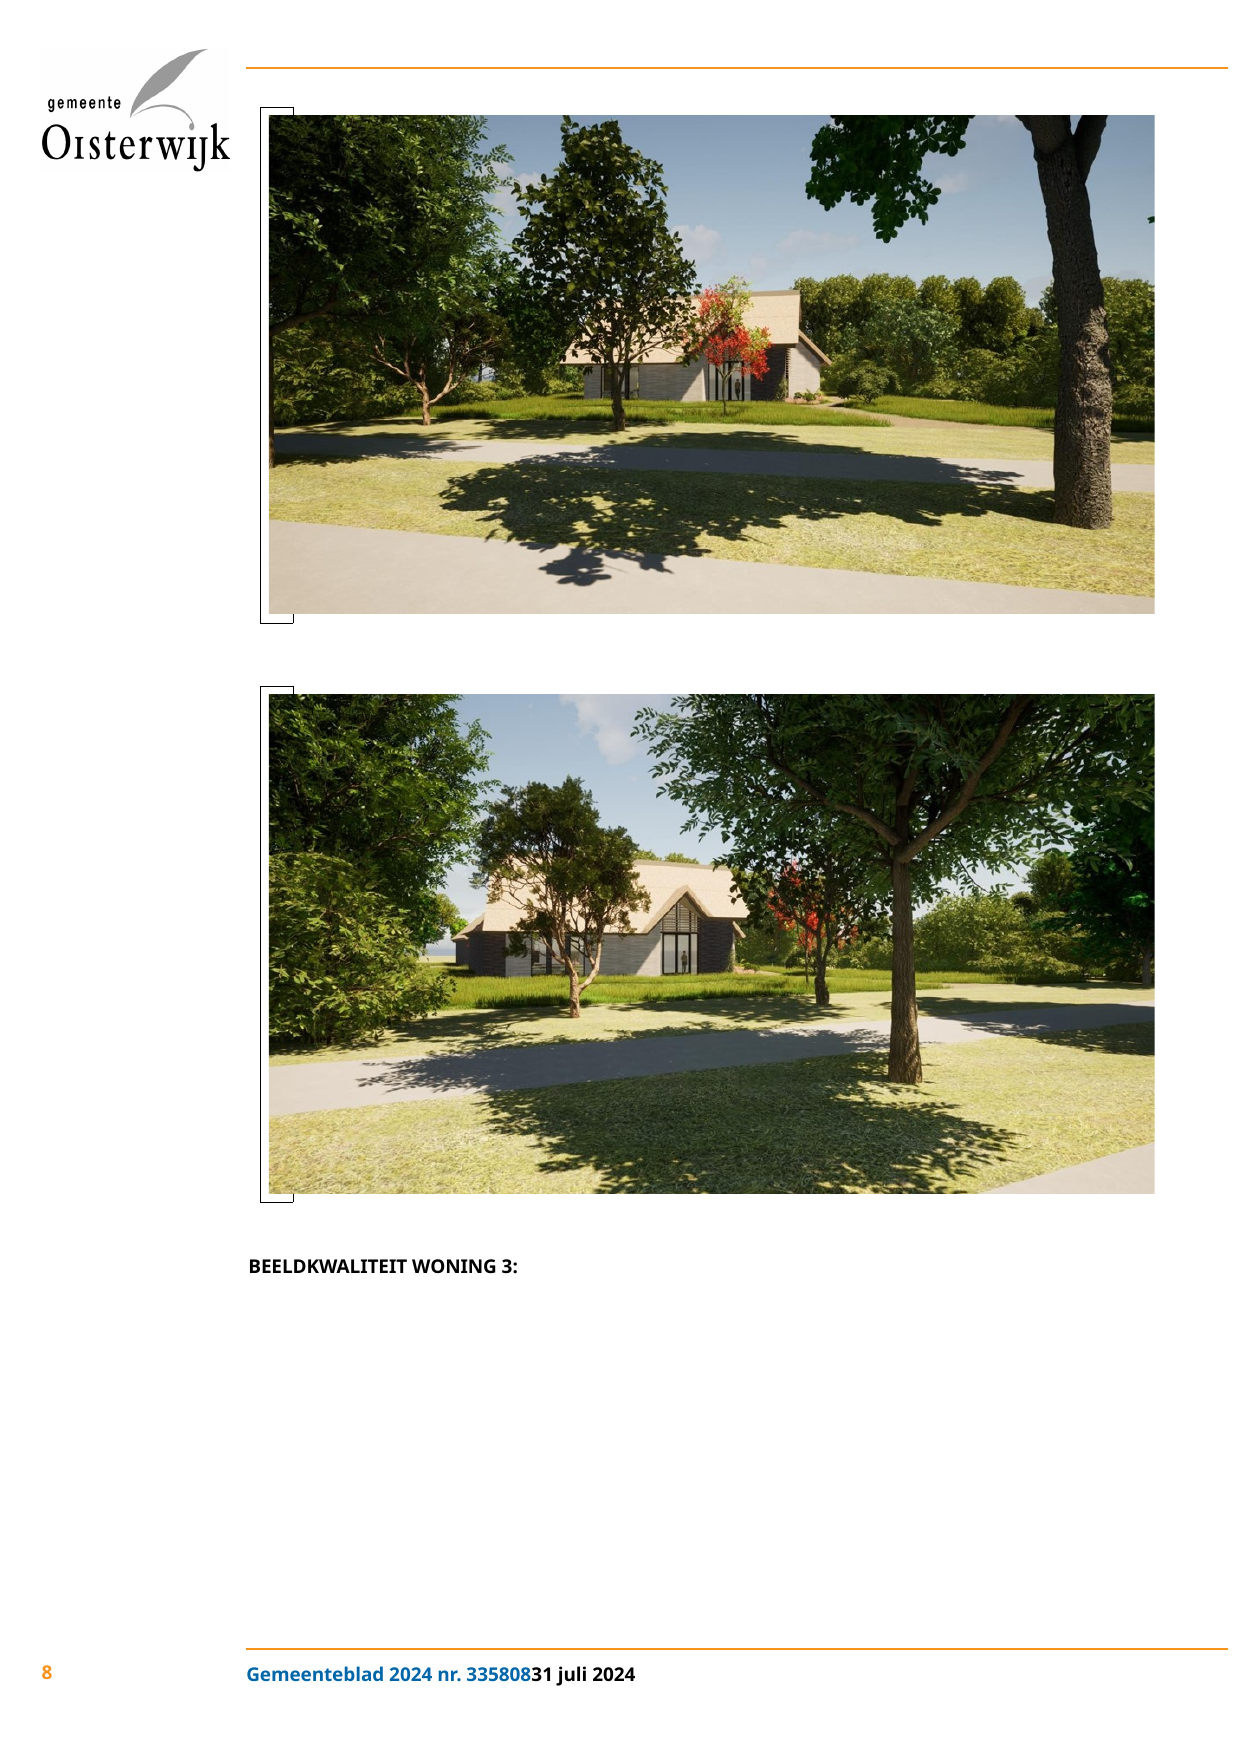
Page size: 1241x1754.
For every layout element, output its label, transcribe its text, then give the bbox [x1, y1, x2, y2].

picture [268, 694, 1155, 1194]
picture [268, 115, 1155, 614]
picture [41, 47, 231, 172]
text BEELDKWALITEIT WONING 3: [248, 1253, 1152, 1279]
